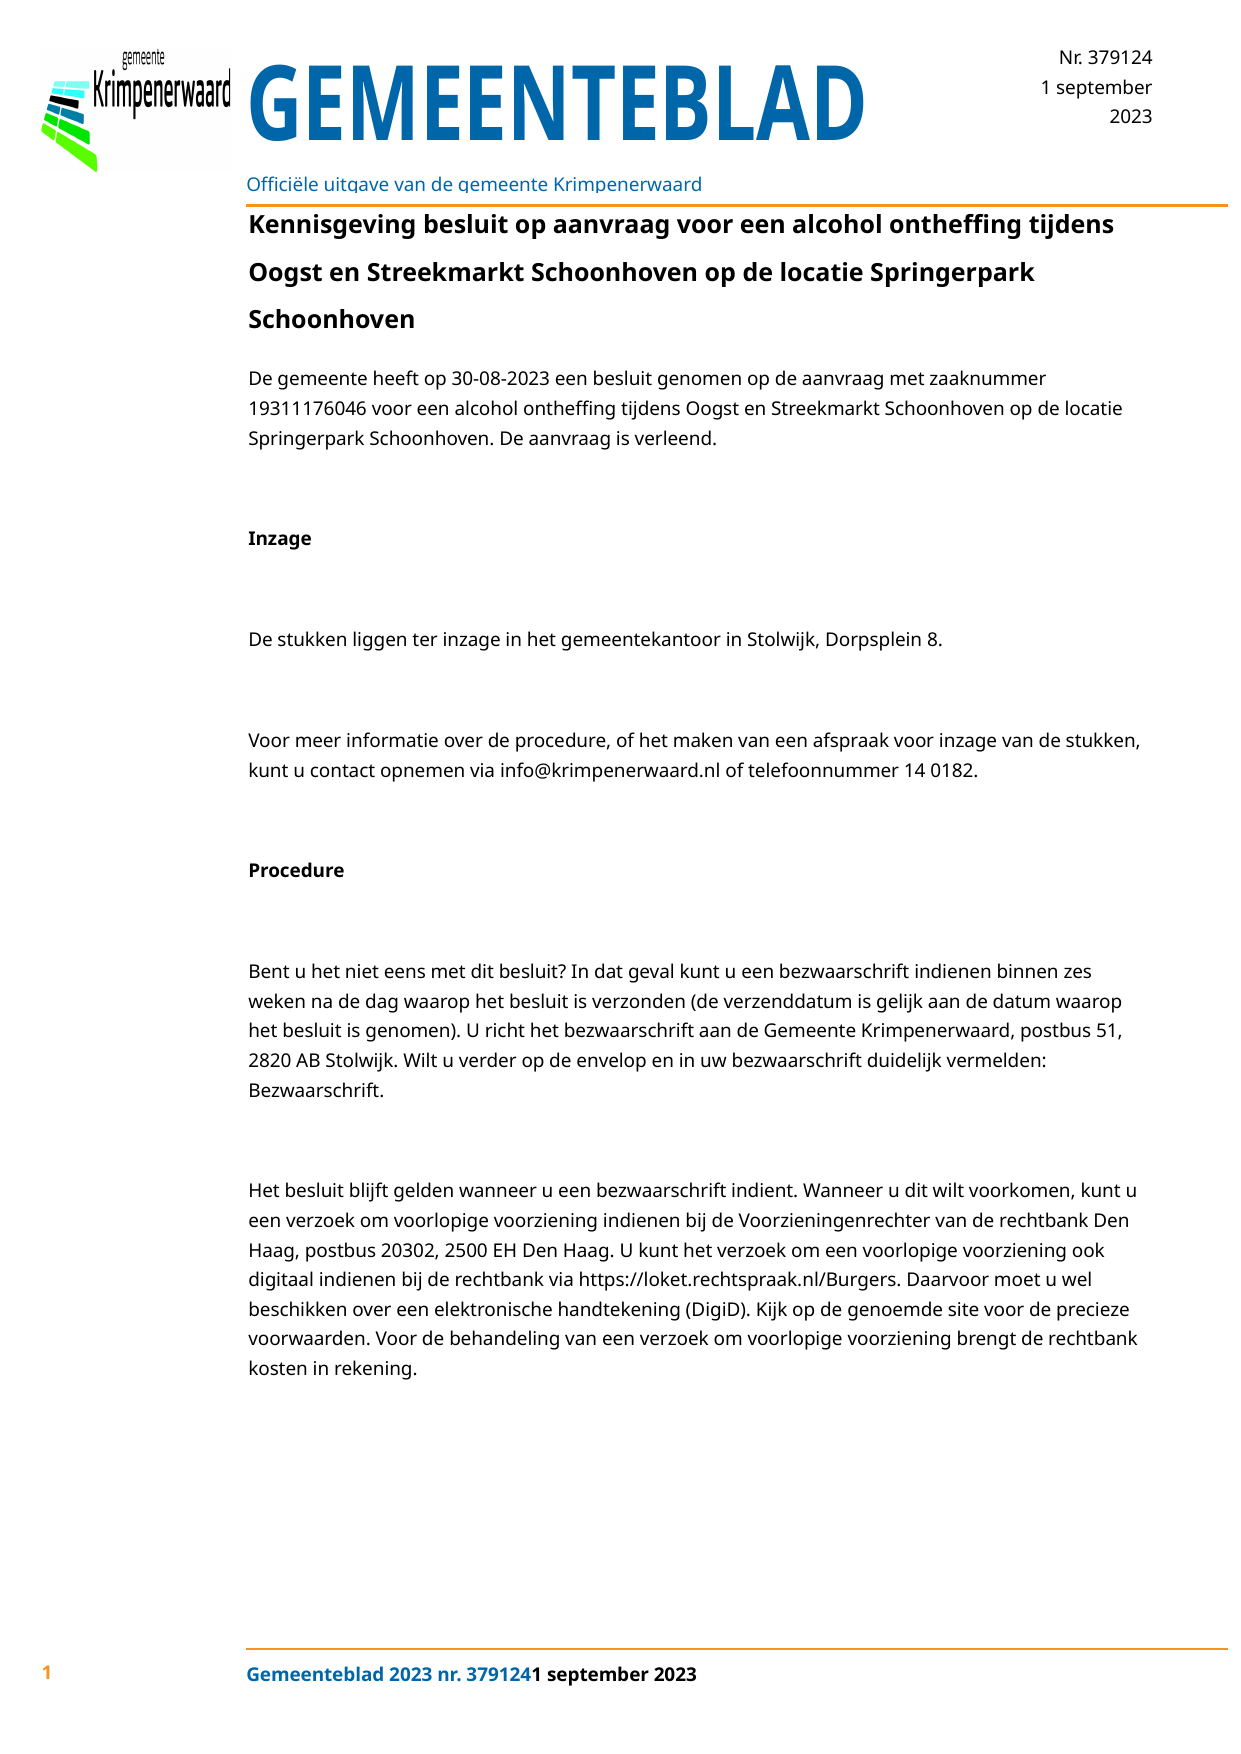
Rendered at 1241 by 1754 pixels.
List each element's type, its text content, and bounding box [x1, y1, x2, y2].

text Voor meer informatie over de procedure, of het maken van een afspraak voor inzage van de stukken, kunt u contact opnemen via info@krimpenerwaard.nl of telefoonnummer 14 0182. [248, 727, 1152, 782]
text Het besluit blijft gelden wanneer u een bezwaarschrift indient. Wanneer u dit wilt voorkomen, kunt u een verzoek om voorlopige voorziening indienen bij de Voorzieningenrechter van de rechtbank Den Haag, postbus 20302, 2500 EH Den Haag. U kunt het verzoek om een voorlopige voorziening ook digitaal indienen bij de rechtbank via https://loket.rechtspraak.nl/Burgers. Daarvoor moet u wel beschikken over een elektronische handtekening (DigiD). Kijk op de genoemde site voor de precieze voorwaarden. Voor de behandeling van een verzoek om voorlopige voorziening brengt de rechtbank kosten in rekening. [248, 1178, 1152, 1381]
text Inzage [248, 526, 1152, 551]
text Procedure [248, 858, 1152, 883]
text Kennisgeving besluit op aanvraag voor een alcohol ontheffing tijdens Oogst en Streekmarkt Schoonhoven op de locatie Springerpark Schoonhoven [248, 207, 1152, 336]
text Bent u het niet eens met dit besluit? In dat geval kunt u een bezwaarschrift indienen binnen zes weken na de dag waarop het besluit is verzonden (de verzenddatum is gelijk aan de datum waarop het besluit is genomen). U richt het bezwaarschrift aan de Gemeente Krimpenerwaard, postbus 51, 2820 AB Stolwijk. Wilt u verder op de envelop en in uw bezwaarschrift duidelijk vermelden: Bezwaarschrift. [248, 958, 1152, 1102]
text De stukken liggen ter inzage in het gemeentekantoor in Stolwijk, Dorpsplein 8. [248, 626, 1152, 652]
picture [41, 47, 231, 172]
text De gemeente heeft op 30-08-2023 een besluit genomen op de aanvraag met zaaknummer 19311176046 voor een alcohol ontheffing tijdens Oogst en Streekmarkt Schoonhoven op de locatie Springerpark Schoonhoven. De aanvraag is verleend. [248, 366, 1152, 450]
